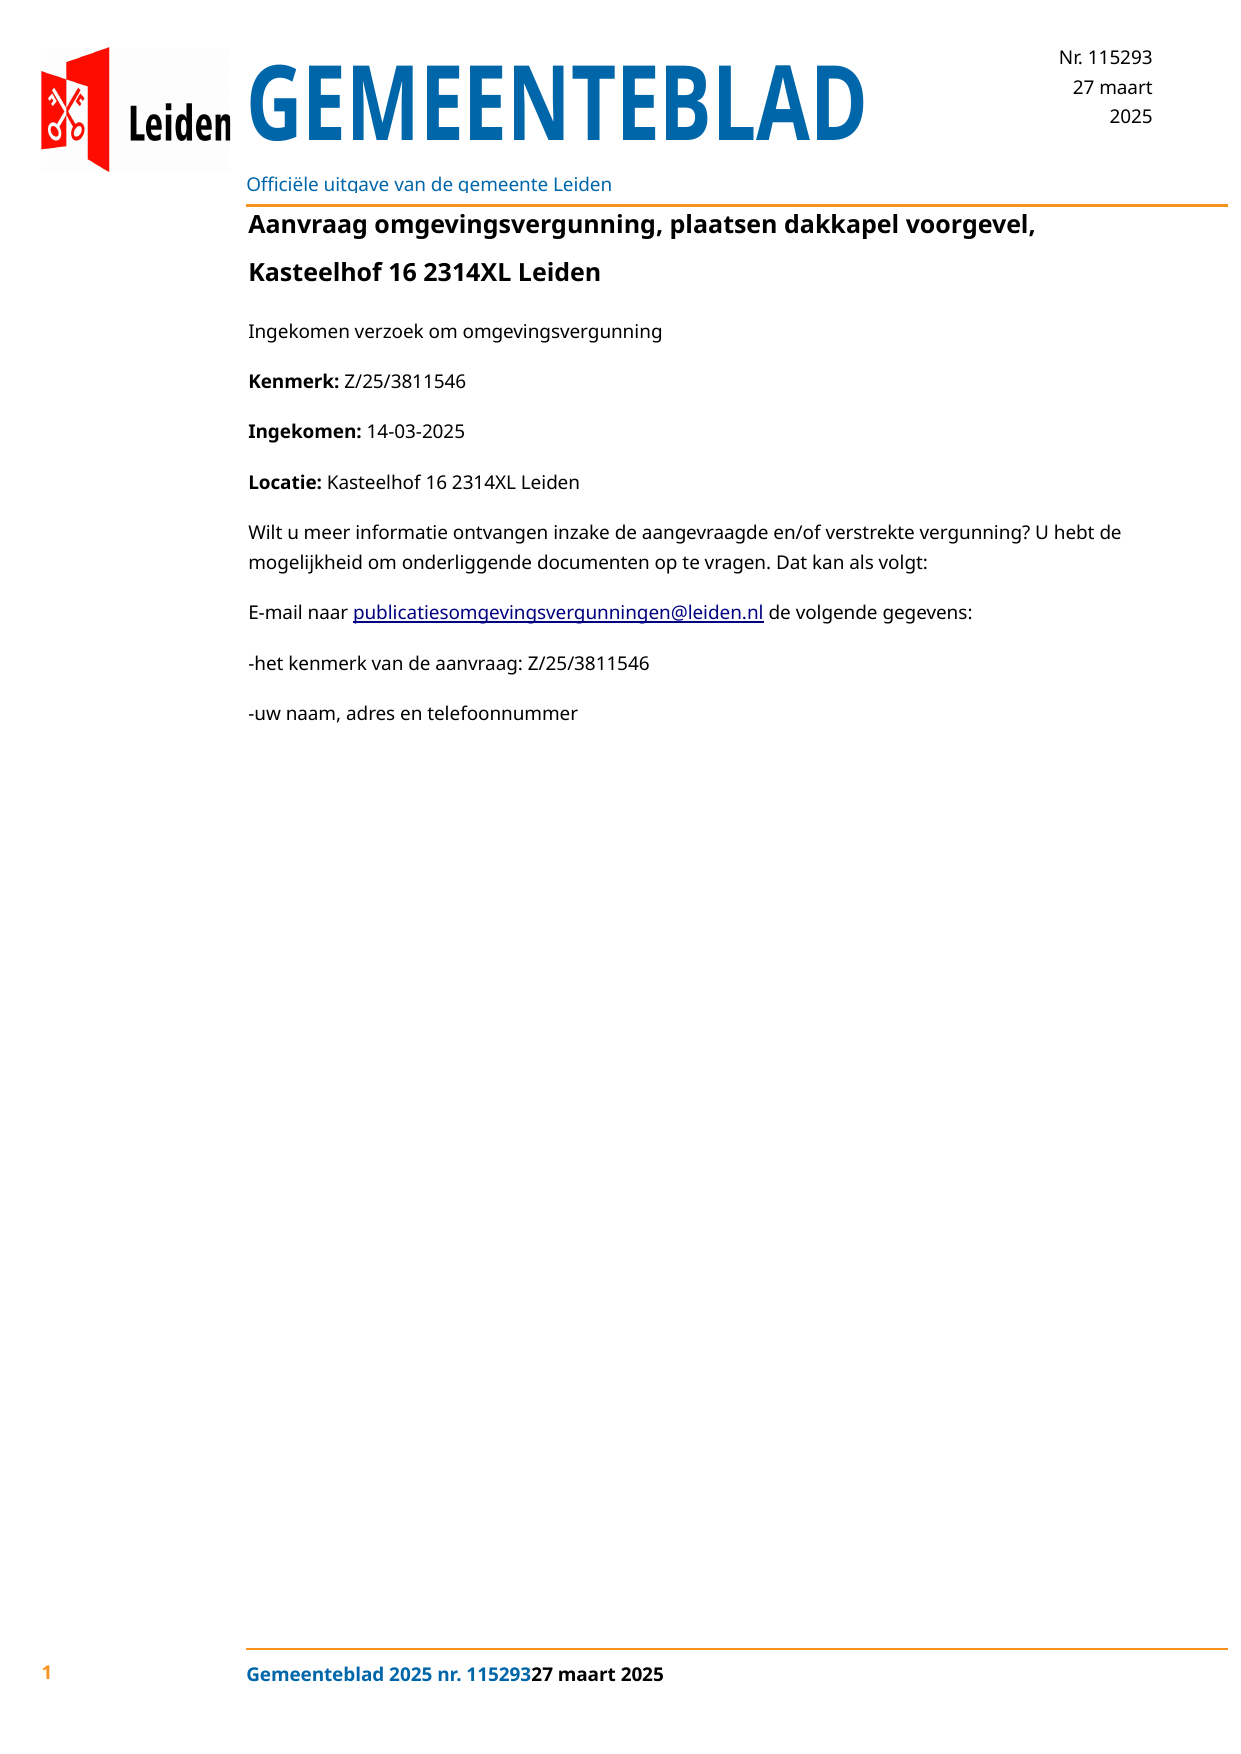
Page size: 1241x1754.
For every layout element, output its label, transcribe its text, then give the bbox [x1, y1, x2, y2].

text Locatie: Kasteelhof 16 2314XL Leiden [248, 469, 1152, 495]
text Wilt u meer informatie ontvangen inzake de aangevraagde en/of verstrekte vergunning? U hebt de mogelijkheid om onderliggende documenten op te vragen. Dat kan als volgt: [248, 519, 1152, 575]
picture [41, 47, 231, 172]
text -uw naam, adres en telefoonnummer [248, 700, 1152, 726]
text Kenmerk: Z/25/3811546 [248, 368, 1152, 394]
text Aanvraag omgevingsvergunning, plaatsen dakkapel voorgevel, Kasteelhof 16 2314XL Leiden [248, 207, 1152, 288]
text Ingekomen: 14-03-2025 [248, 419, 1152, 444]
text E-mail naar publicatiesomgevingsvergunningen@leiden.nl de volgende gegevens: [248, 599, 1152, 625]
text Ingekomen verzoek om omgevingsvergunning [248, 318, 1152, 344]
text -het kenmerk van de aanvraag: Z/25/3811546 [248, 650, 1152, 676]
